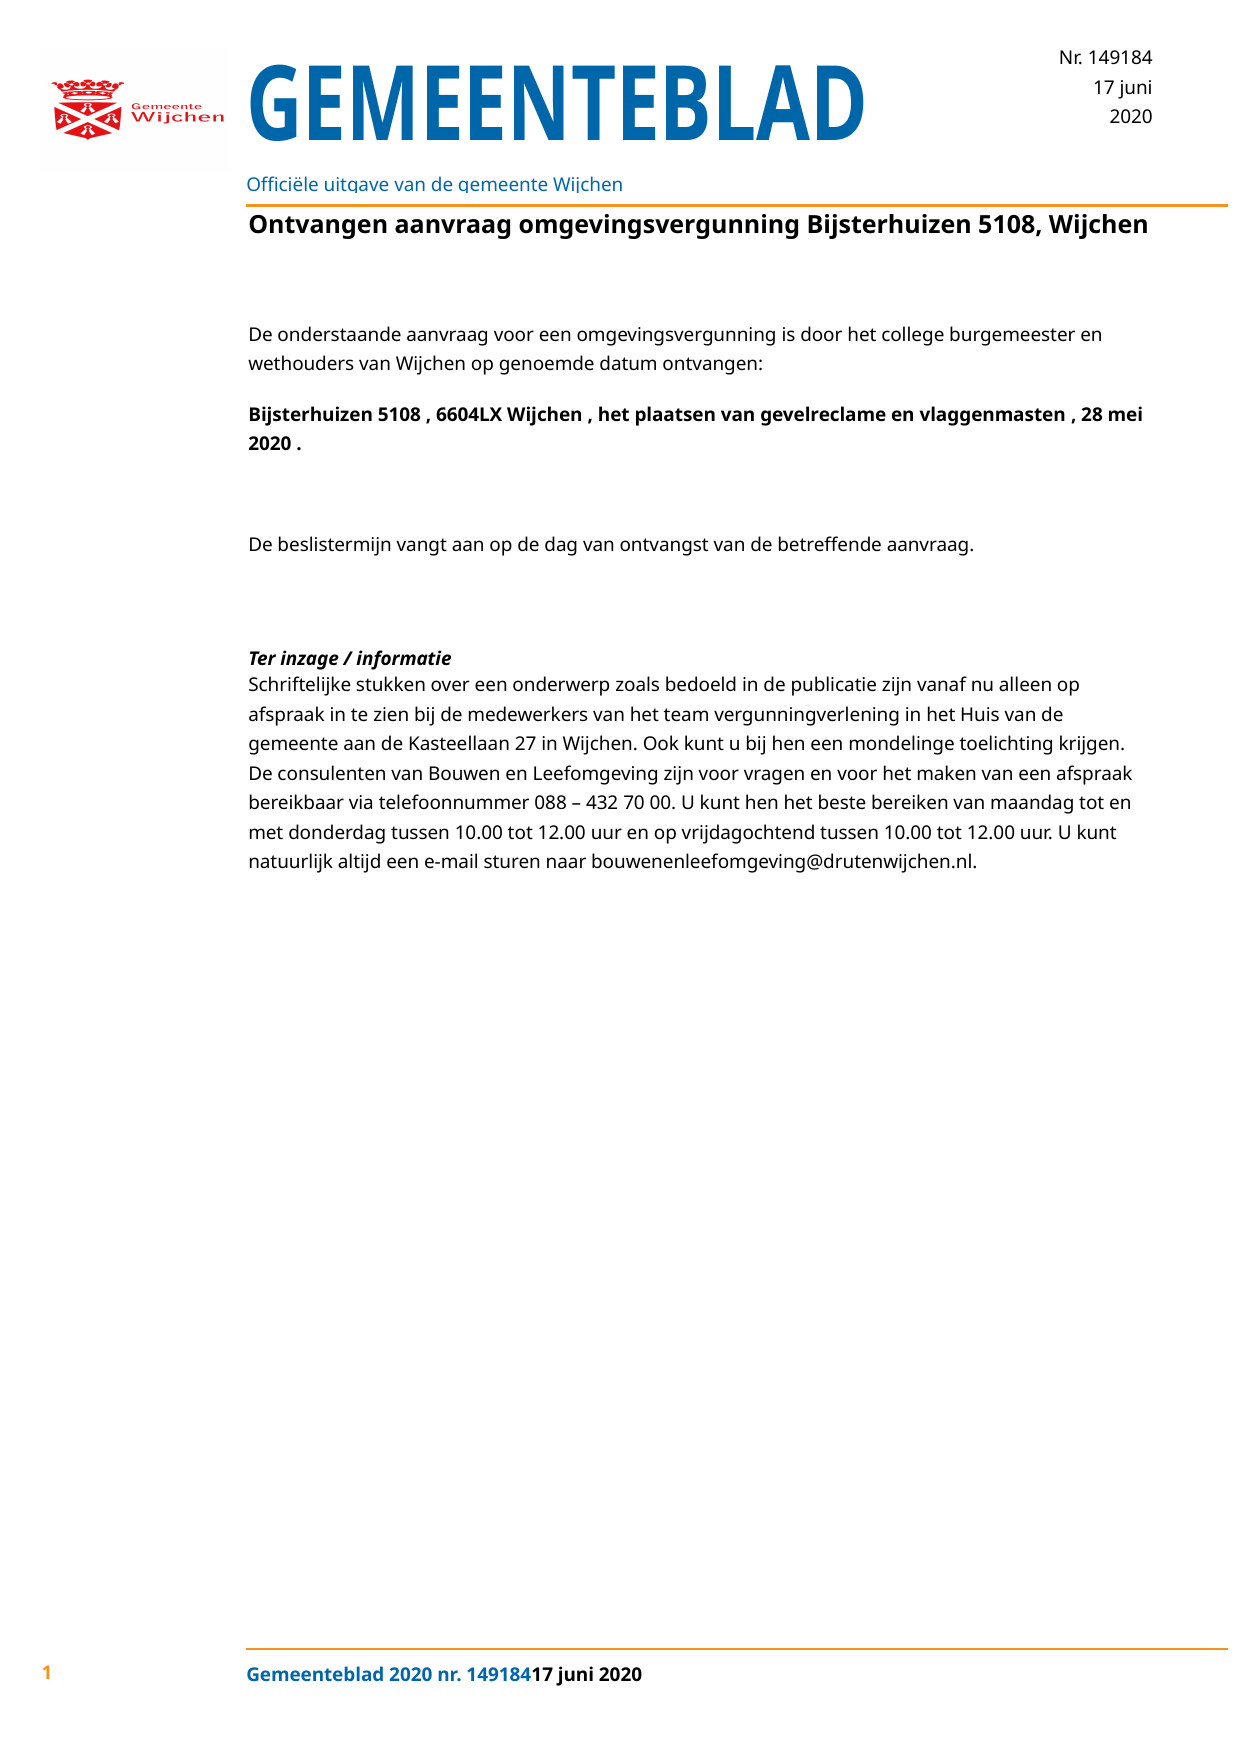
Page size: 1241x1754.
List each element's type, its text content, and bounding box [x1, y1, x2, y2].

text Ter inzage / informatie [248, 646, 1152, 671]
text Bijsterhuizen 5108 , 6604LX Wijchen , het plaatsen van gevelreclame en vlaggenmasten , 28 mei 2020 . [248, 401, 1152, 456]
text De onderstaande aanvraag voor een omgevingsvergunning is door het college burgemeester en wethouders van Wijchen op genoemde datum ontvangen: [248, 321, 1152, 376]
text De beslistermijn vangt aan op de dag van ontvangst van de betreffende aanvraag. [248, 531, 1152, 557]
text Ontvangen aanvraag omgevingsvergunning Bijsterhuizen 5108, Wijchen [248, 207, 1152, 241]
picture [41, 47, 231, 172]
text Schriftelijke stukken over een onderwerp zoals bedoeld in de publicatie zijn vanaf nu alleen op afspraak in te zien bij de medewerkers van het team vergunningverlening in het Huis van de gemeente aan de Kasteellaan 27 in Wijchen. Ook kunt u bij hen een mondelinge toelichting krijgen. De consulenten van Bouwen en Leefomgeving zijn voor vragen en voor het maken van een afspraak bereikbaar via telefoonnummer 088 – 432 70 00. U kunt hen het beste bereiken van maandag tot en met donderdag tussen 10.00 tot 12.00 uur en op vrijdagochtend tussen 10.00 tot 12.00 uur. U kunt natuurlijk altijd een e-mail sturen naar bouwenenleefomgeving@drutenwijchen.nl. [248, 671, 1152, 874]
